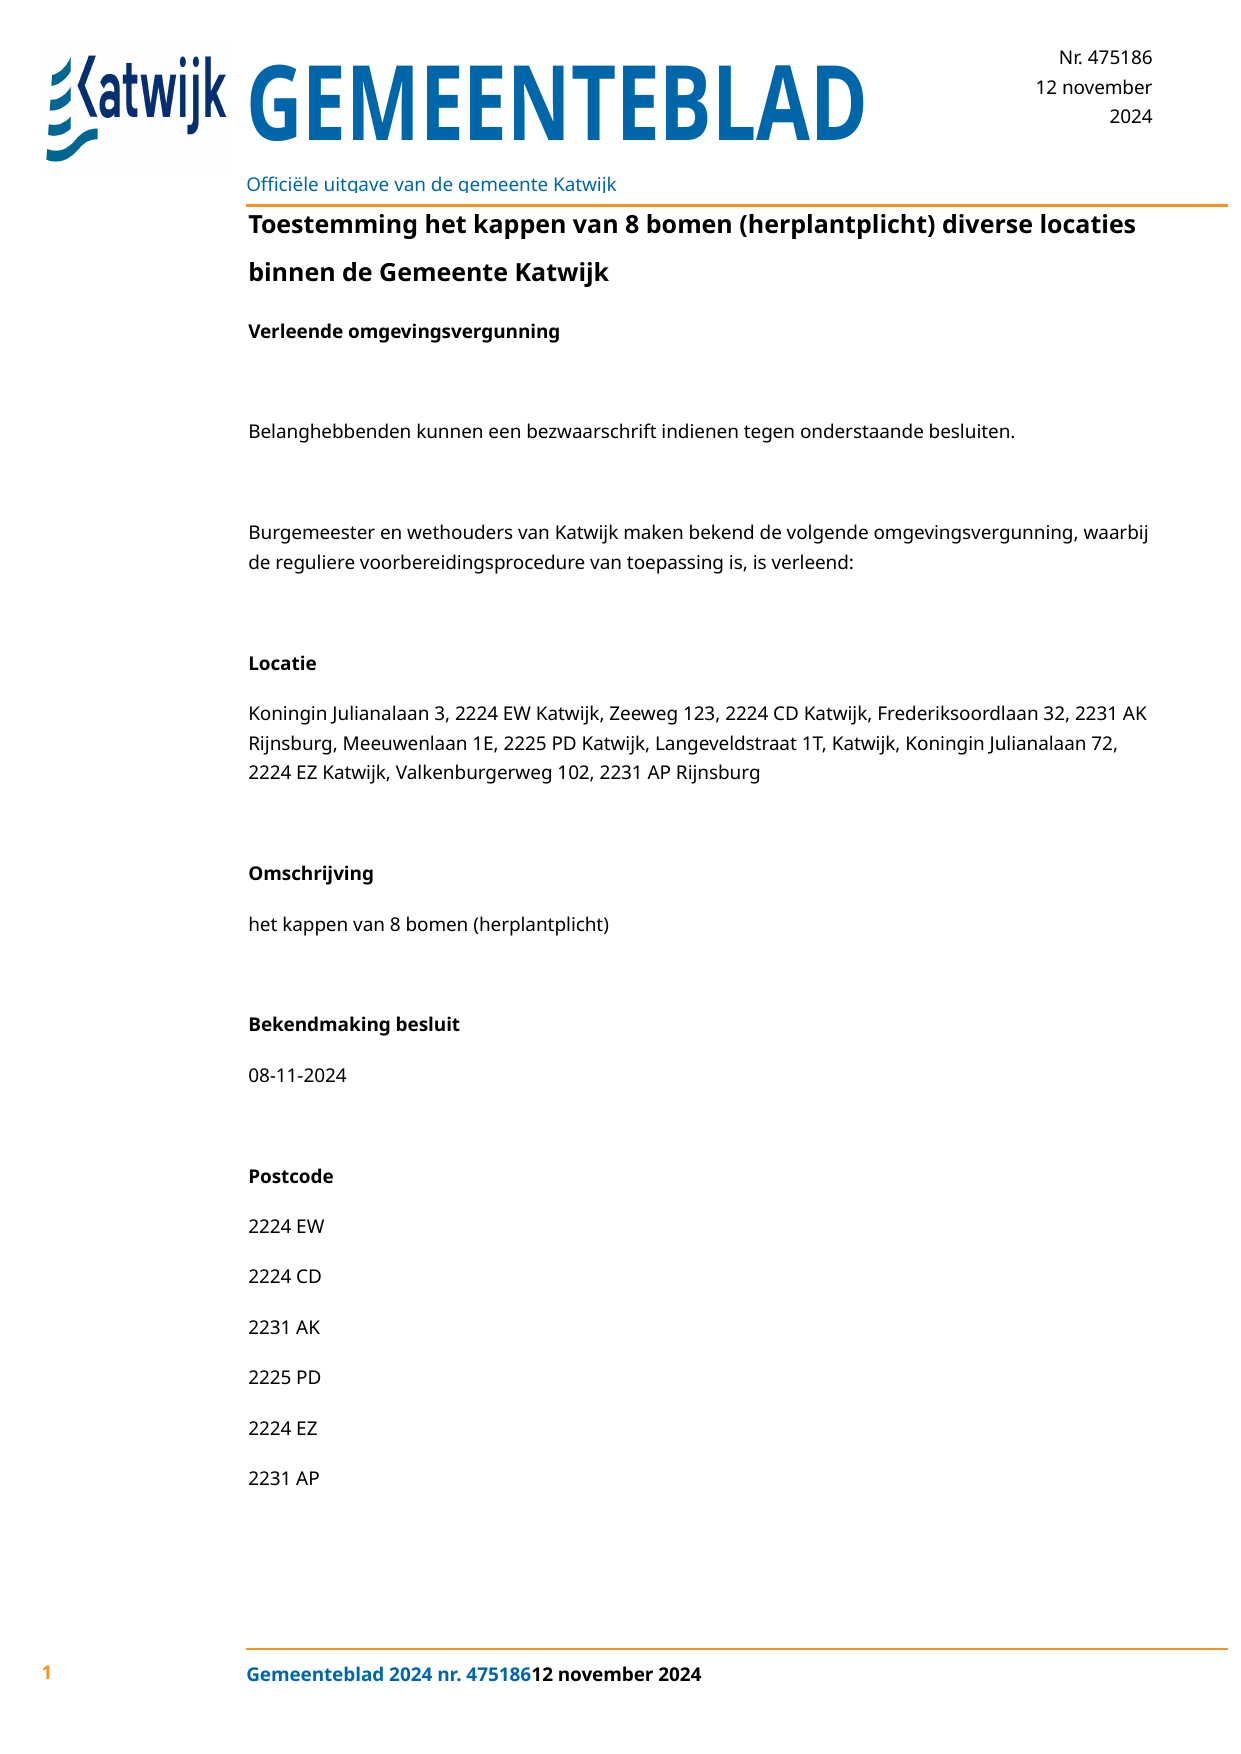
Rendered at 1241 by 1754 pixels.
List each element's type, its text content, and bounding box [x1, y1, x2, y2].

text Burgemeester en wethouders van Katwijk maken bekend de volgende omgevingsvergunning, waarbij de reguliere voorbereidingsprocedure van toepassing is, is verleend: [248, 519, 1152, 575]
text 2224 CD [248, 1264, 1152, 1289]
text het kappen van 8 bomen (herplantplicht) [248, 911, 1152, 937]
text Bekendmaking besluit [248, 1012, 1152, 1037]
text Toestemming het kappen van 8 bomen (herplantplicht) diverse locaties binnen de Gemeente Katwijk [248, 207, 1152, 288]
text 2231 AK [248, 1314, 1152, 1340]
text Belanghebbenden kunnen een bezwaarschrift indienen tegen onderstaande besluiten. [248, 419, 1152, 444]
text Verleende omgevingsvergunning [248, 318, 1152, 344]
text Postcode [248, 1163, 1152, 1189]
picture [41, 47, 231, 172]
text 2224 EW [248, 1213, 1152, 1239]
text Omschrijving [248, 860, 1152, 886]
text Koningin Julianalaan 3, 2224 EW Katwijk, Zeeweg 123, 2224 CD Katwijk, Frederiksoordlaan 32, 2231 AK Rijnsburg, Meeuwenlaan 1E, 2225 PD Katwijk, Langeveldstraat 1T, Katwijk, Koningin Julianalaan 72, 2224 EZ Katwijk, Valkenburgerweg 102, 2231 AP Rijnsburg [248, 700, 1152, 785]
text 2231 AP [248, 1465, 1152, 1491]
text Locatie [248, 650, 1152, 676]
text 2225 PD [248, 1364, 1152, 1390]
text 2224 EZ [248, 1415, 1152, 1441]
text 08-11-2024 [248, 1062, 1152, 1088]
